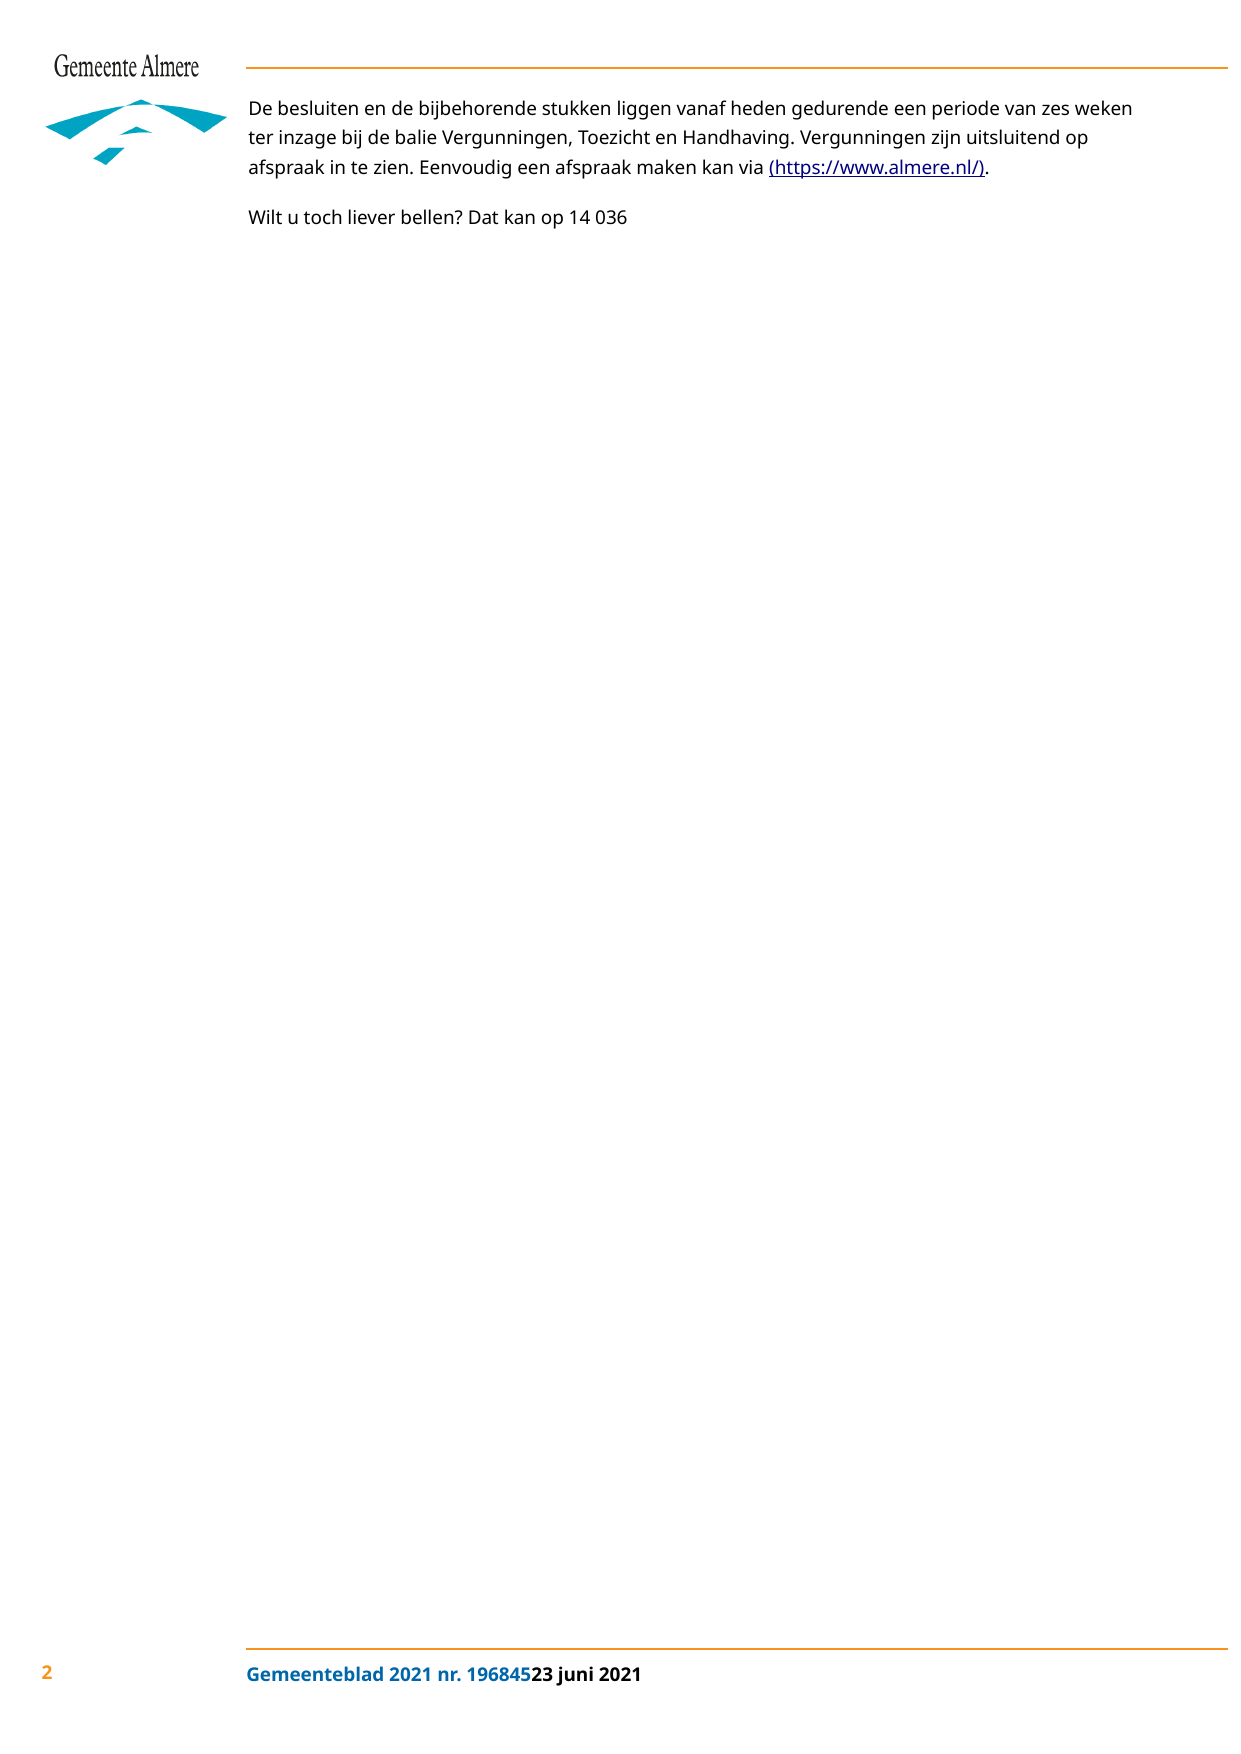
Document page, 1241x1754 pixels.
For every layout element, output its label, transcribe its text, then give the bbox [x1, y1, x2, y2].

picture [41, 47, 231, 172]
text De besluiten en de bijbehorende stukken liggen vanaf heden gedurende een periode van zes weken ter inzage bij de balie Vergunningen, Toezicht en Handhaving. Vergunningen zijn uitsluitend op afspraak in te zien. Eenvoudig een afspraak maken kan via (https://www.almere.nl/). [248, 95, 1152, 180]
text Wilt u toch liever bellen? Dat kan op 14 036 [248, 204, 1152, 230]
